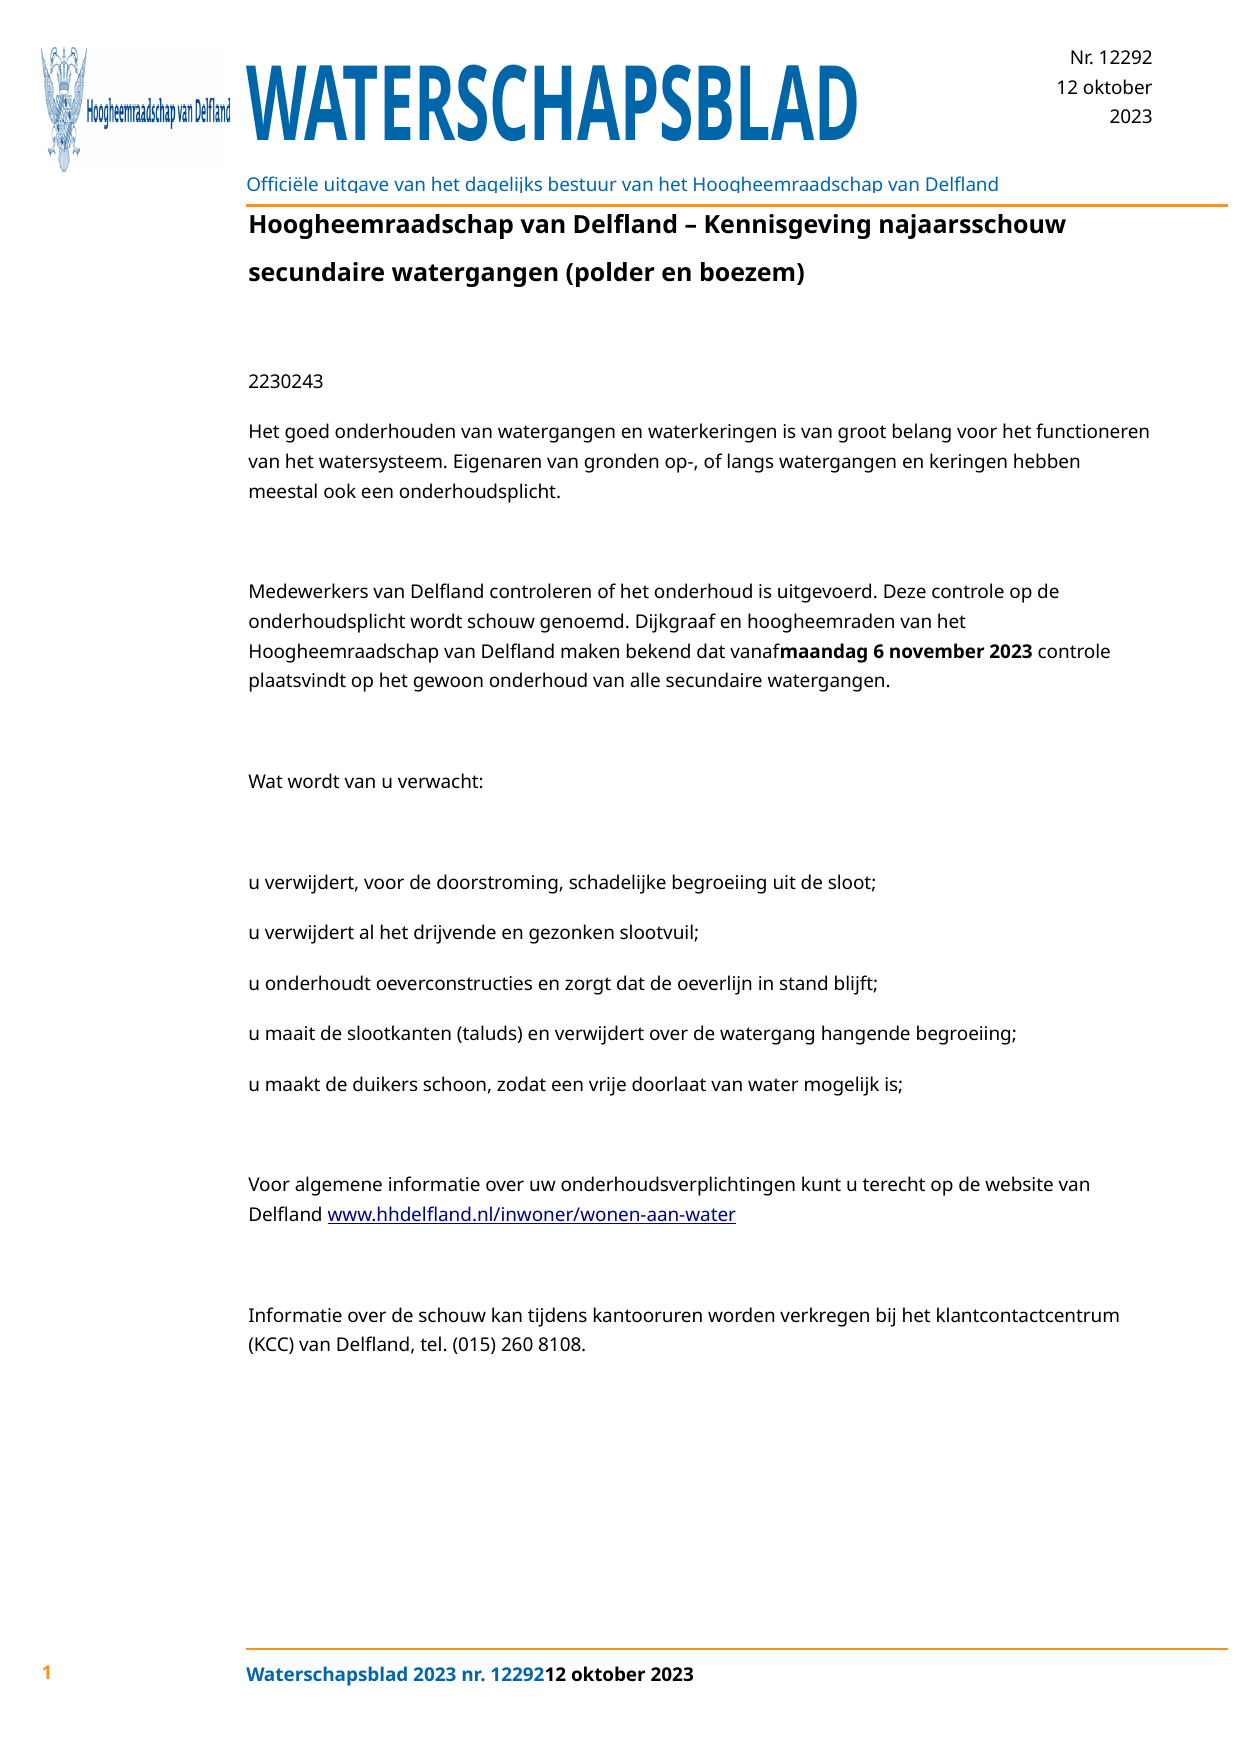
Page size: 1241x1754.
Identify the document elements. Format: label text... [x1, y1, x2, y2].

text Het goed onderhouden van watergangen en waterkeringen is van groot belang voor het functioneren van het watersysteem. Eigenaren van gronden op-, of langs watergangen en keringen hebben meestal ook een onderhoudsplicht. [248, 419, 1152, 504]
text u onderhoudt oeverconstructies en zorgt dat de oeverlijn in stand blijft; [248, 970, 1152, 996]
text u verwijdert, voor de doorstroming, schadelijke begroeiing uit de sloot; [248, 869, 1152, 895]
text Wat wordt van u verwacht: [248, 768, 1152, 794]
text 2230243 [248, 368, 1152, 394]
text Medewerkers van Delfland controleren of het onderhoud is uitgevoerd. Deze controle op de onderhoudsplicht wordt schouw genoemd. Dijkgraaf en hoogheemraden van het Hoogheemraadschap van Delfland maken bekend dat vanafmaandag 6 november 2023 controle plaatsvindt op het gewoon onderhoud van alle secundaire watergangen. [248, 579, 1152, 693]
text u maait de slootkanten (taluds) en verwijdert over de watergang hangende begroeiing; [248, 1020, 1152, 1046]
picture [41, 47, 231, 172]
text u maakt de duikers schoon, zodat een vrije doorlaat van water mogelijk is; [248, 1071, 1152, 1097]
text Voor algemene informatie over uw onderhoudsverplichtingen kunt u terecht op de website van Delfland www.hhdelfland.nl/inwoner/wonen-aan-water [248, 1172, 1152, 1227]
text u verwijdert al het drijvende en gezonken slootvuil; [248, 919, 1152, 945]
text Informatie over de schouw kan tijdens kantooruren worden verkregen bij het klantcontactcentrum (KCC) van Delfland, tel. (015) 260 8108. [248, 1302, 1152, 1357]
text Hoogheemraadschap van Delfland – Kennisgeving najaarsschouw secundaire watergangen (polder en boezem) [248, 207, 1152, 288]
